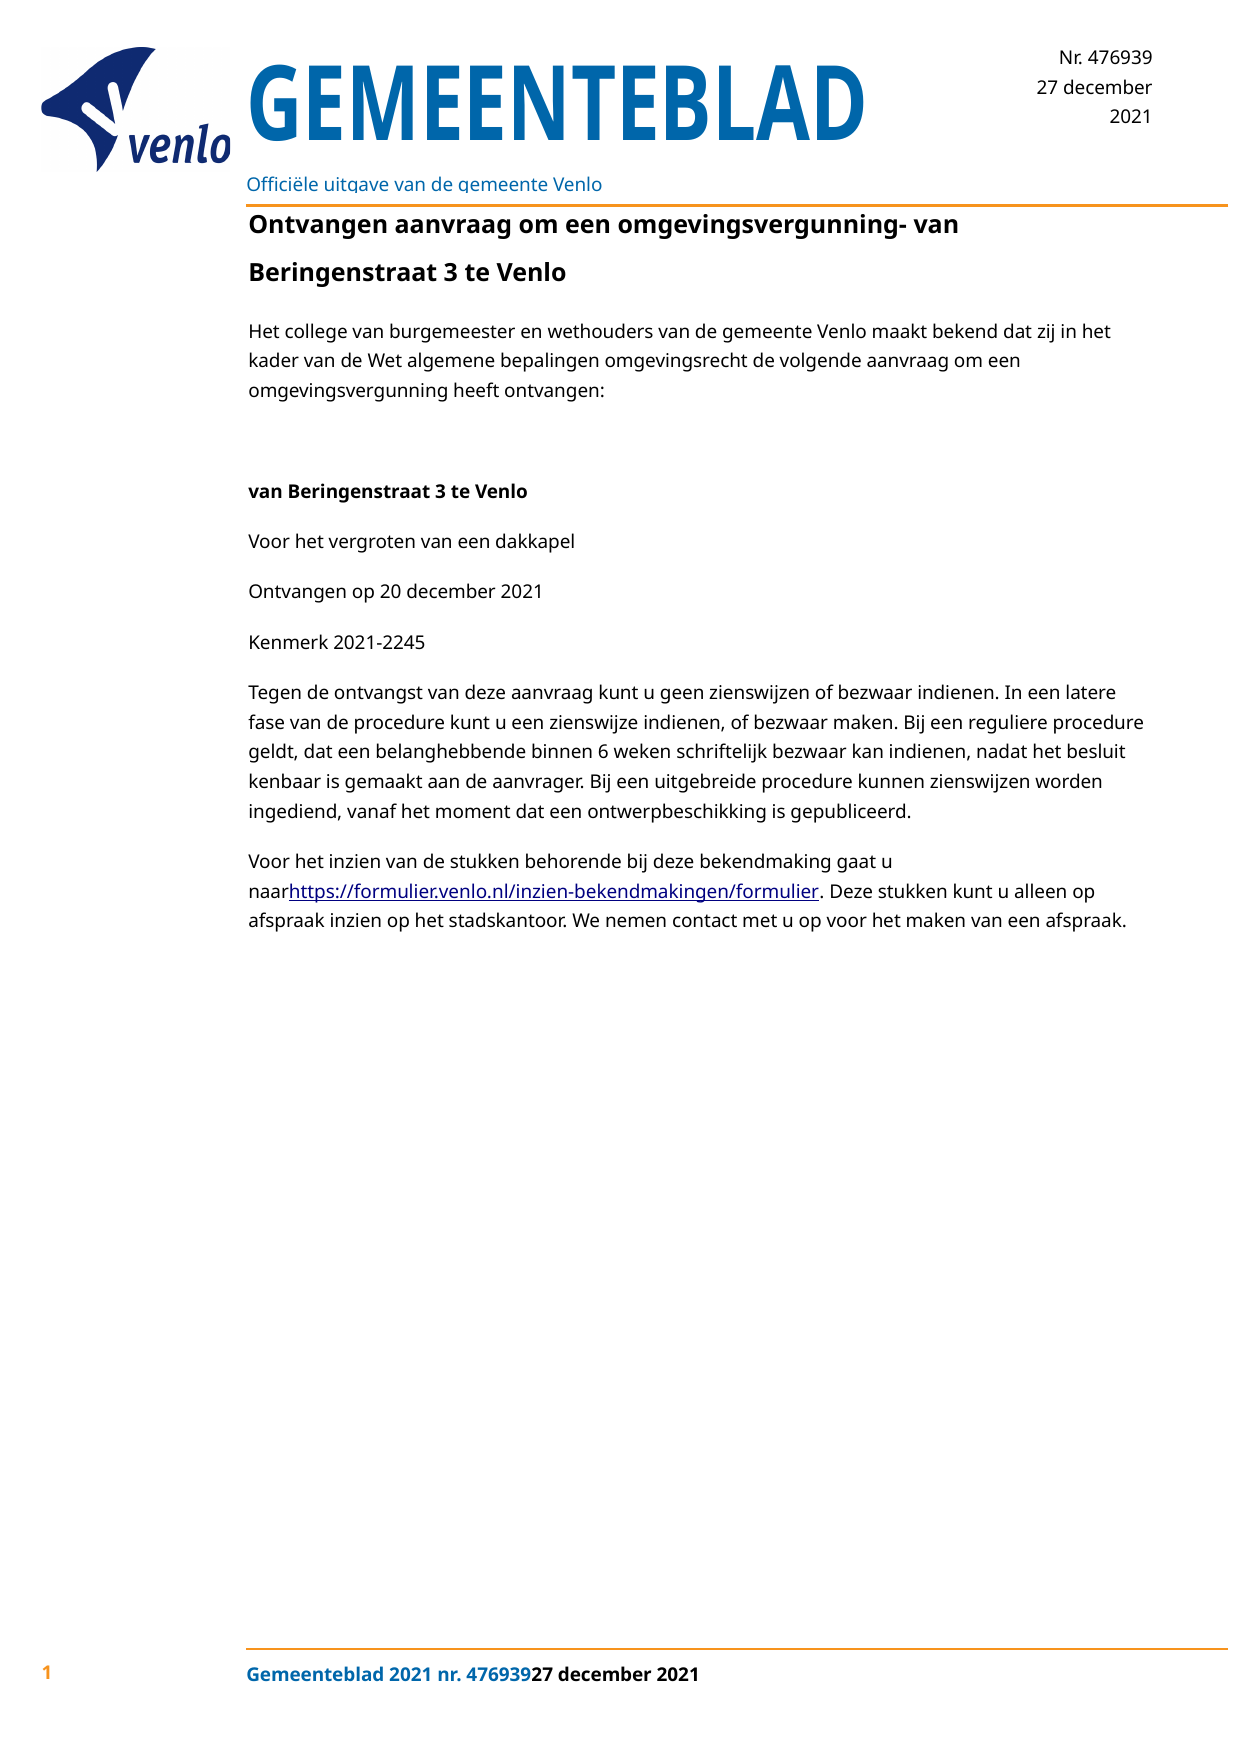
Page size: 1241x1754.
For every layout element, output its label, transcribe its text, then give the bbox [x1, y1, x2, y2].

text Het college van burgemeester en wethouders van de gemeente Venlo maakt bekend dat zij in het kader van de Wet algemene bepalingen omgevingsrecht de volgende aanvraag om een omgevingsvergunning heeft ontvangen: [248, 318, 1152, 403]
text Kenmerk 2021-2245 [248, 629, 1152, 655]
text Voor het inzien van de stukken behorende bij deze bekendmaking gaat u naarhttps://formulier.venlo.nl/inzien-bekendmakingen/formulier. Deze stukken kunt u alleen op afspraak inzien op het stadskantoor. We nemen contact met u op voor het maken van een afspraak. [248, 848, 1152, 933]
text Tegen de ontvangst van deze aanvraag kunt u geen zienswijzen of bezwaar indienen. In een latere fase van de procedure kunt u een zienswijze indienen, of bezwaar maken. Bij een reguliere procedure geldt, dat een belanghebbende binnen 6 weken schriftelijk bezwaar kan indienen, nadat het besluit kenbaar is gemaakt aan de aanvrager. Bij een uitgebreide procedure kunnen zienswijzen worden ingediend, vanaf het moment dat een ontwerpbeschikking is gepubliceerd. [248, 679, 1152, 824]
text Ontvangen op 20 december 2021 [248, 579, 1152, 604]
text Voor het vergroten van een dakkapel [248, 528, 1152, 554]
text Ontvangen aanvraag om een omgevingsvergunning- van Beringenstraat 3 te Venlo [248, 207, 1152, 288]
text van Beringenstraat 3 te Venlo [248, 478, 1152, 504]
picture [41, 47, 231, 172]
